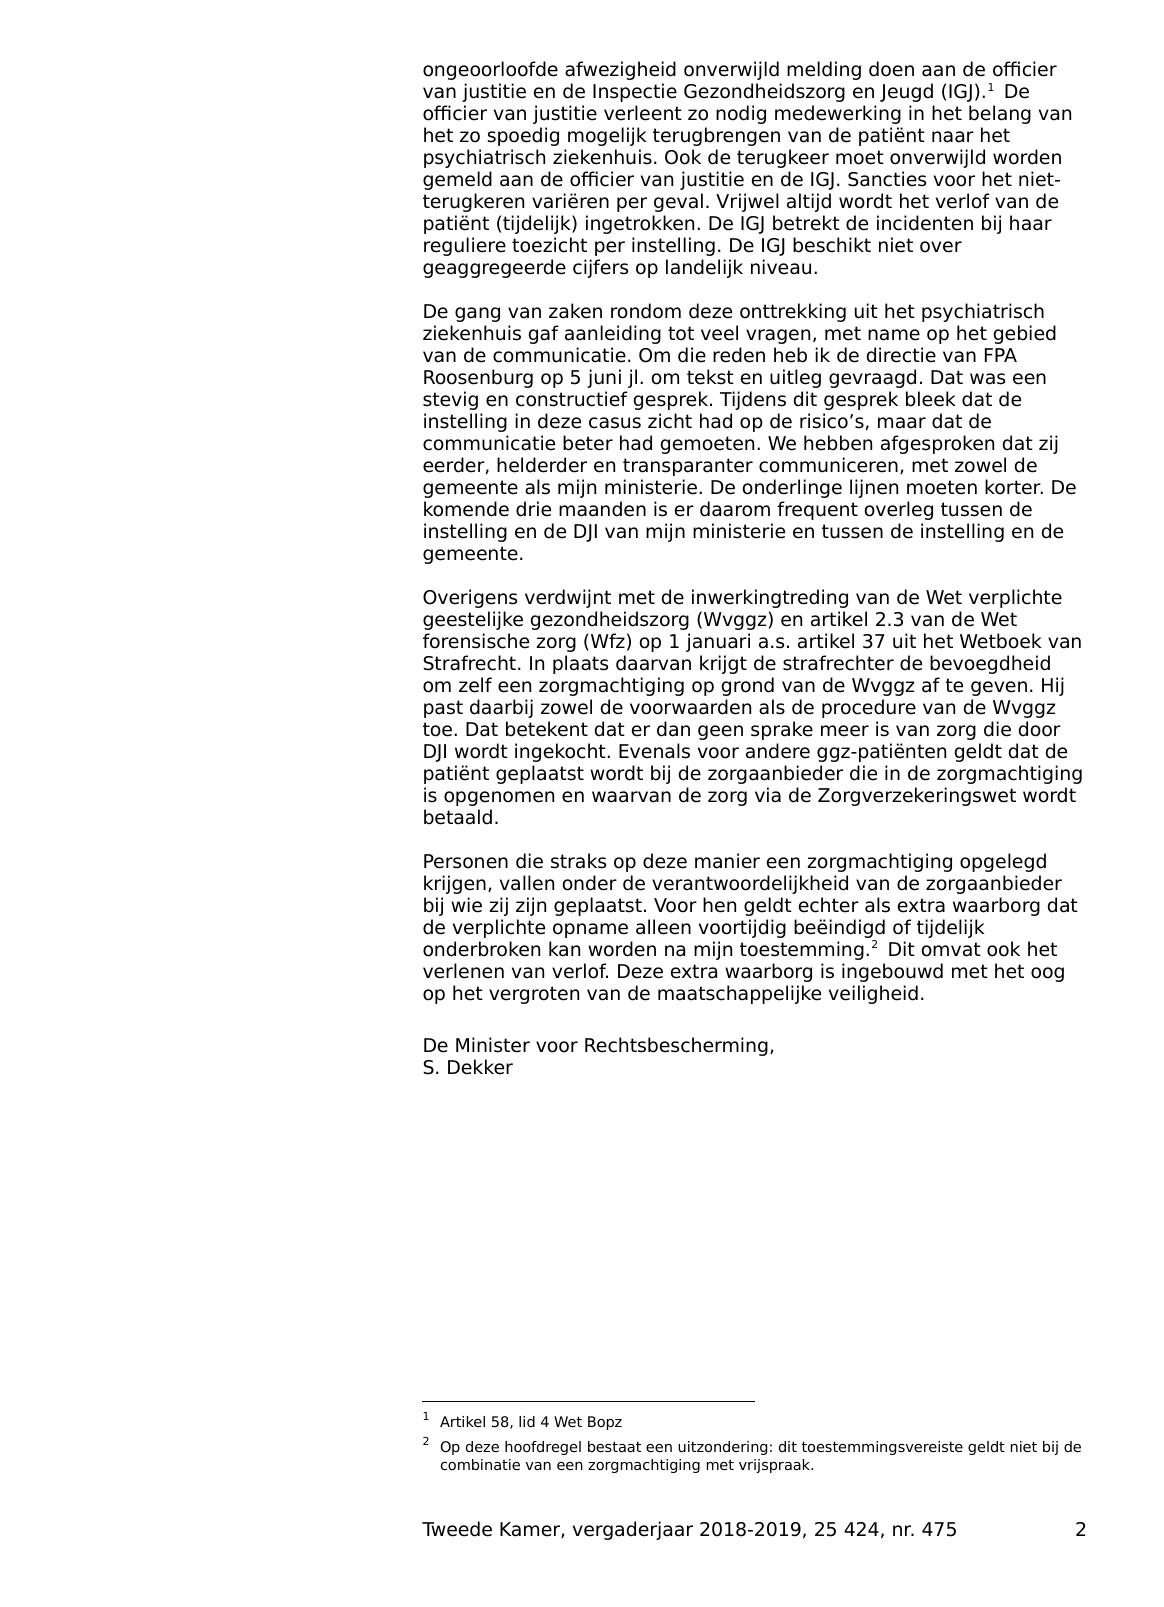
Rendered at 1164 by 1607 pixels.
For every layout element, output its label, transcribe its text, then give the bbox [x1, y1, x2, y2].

text De Minister voor Rechtsbescherming, S. Dekker [422, 1035, 1087, 1079]
text Artikel 58, lid 4 Wet Bopz [422, 1410, 1087, 1432]
text Op deze hoofdregel bestaat een uitzondering: dit toestemmingsvereiste geldt niet bij de combinatie van een zorgmachtiging met vrijspraak. [422, 1435, 1087, 1474]
text Overigens verdwijnt met de inwerkingtreding van de Wet verplichte geestelijke gezondheidszorg (Wvggz) en artikel 2.3 van de Wet forensische zorg (Wfz) op 1 januari a.s. artikel 37 uit het Wetboek van Strafrecht. In plaats daarvan krijgt de strafrechter de bevoegdheid om zelf een zorgmachtiging op grond van de Wvggz af te geven. Hij past daarbij zowel de voorwaarden als de procedure van de Wvggz toe. Dat betekent dat er dan geen sprake meer is van zorg die door DJI wordt ingekocht. Evenals voor andere ggz-patiënten geldt dat de patiënt geplaatst wordt bij de zorgaanbieder die in de zorgmachtiging is opgenomen en waarvan de zorg via de Zorgverzekeringswet wordt betaald. [422, 587, 1087, 829]
text De gang van zaken rondom deze onttrekking uit het psychiatrisch ziekenhuis gaf aanleiding tot veel vragen, met name op het gebied van de communicatie. Om die reden heb ik de directie van FPA Roosenburg op 5 juni jl. om tekst en uitleg gevraagd. Dat was een stevig en constructief gesprek. Tijdens dit gesprek bleek dat de instelling in deze casus zicht had op de risico’s, maar dat de communicatie beter had gemoeten. We hebben afgesproken dat zij eerder, helderder en transparanter communiceren, met zowel de gemeente als mijn ministerie. De onderlinge lijnen moeten korter. De komende drie maanden is er daarom frequent overleg tussen de instelling en de DJI van mijn ministerie en tussen de instelling en de gemeente. [422, 301, 1087, 565]
text Personen die straks op deze manier een zorgmachtiging opgelegd krijgen, vallen onder de verantwoordelijkheid van de zorgaanbieder bij wie zij zijn geplaatst. Voor hen geldt echter als extra waarborg dat de verplichte opname alleen voortijdig beëindigd of tijdelijk onderbroken kan worden na mijn toestemming. Dit omvat ook het verlenen van verlof. Deze extra waarborg is ingebouwd met het oog op het vergroten van de maatschappelijke veiligheid. [422, 851, 1087, 1005]
text ongeoorloofde afwezigheid onverwijld melding doen aan de officier van justitie en de Inspectie Gezondheidszorg en Jeugd (IGJ). De officier van justitie verleent zo nodig medewerking in het belang van het zo spoedig mogelijk terugbrengen van de patiënt naar het psychiatrisch ziekenhuis. Ook de terugkeer moet onverwijld worden gemeld aan de officier van justitie en de IGJ. Sancties voor het niet-terugkeren variëren per geval. Vrijwel altijd wordt het verlof van de patiënt (tijdelijk) ingetrokken. De IGJ betrekt de incidenten bij haar reguliere toezicht per instelling. De IGJ beschikt niet over geaggregeerde cijfers op landelijk niveau. [422, 59, 1087, 279]
